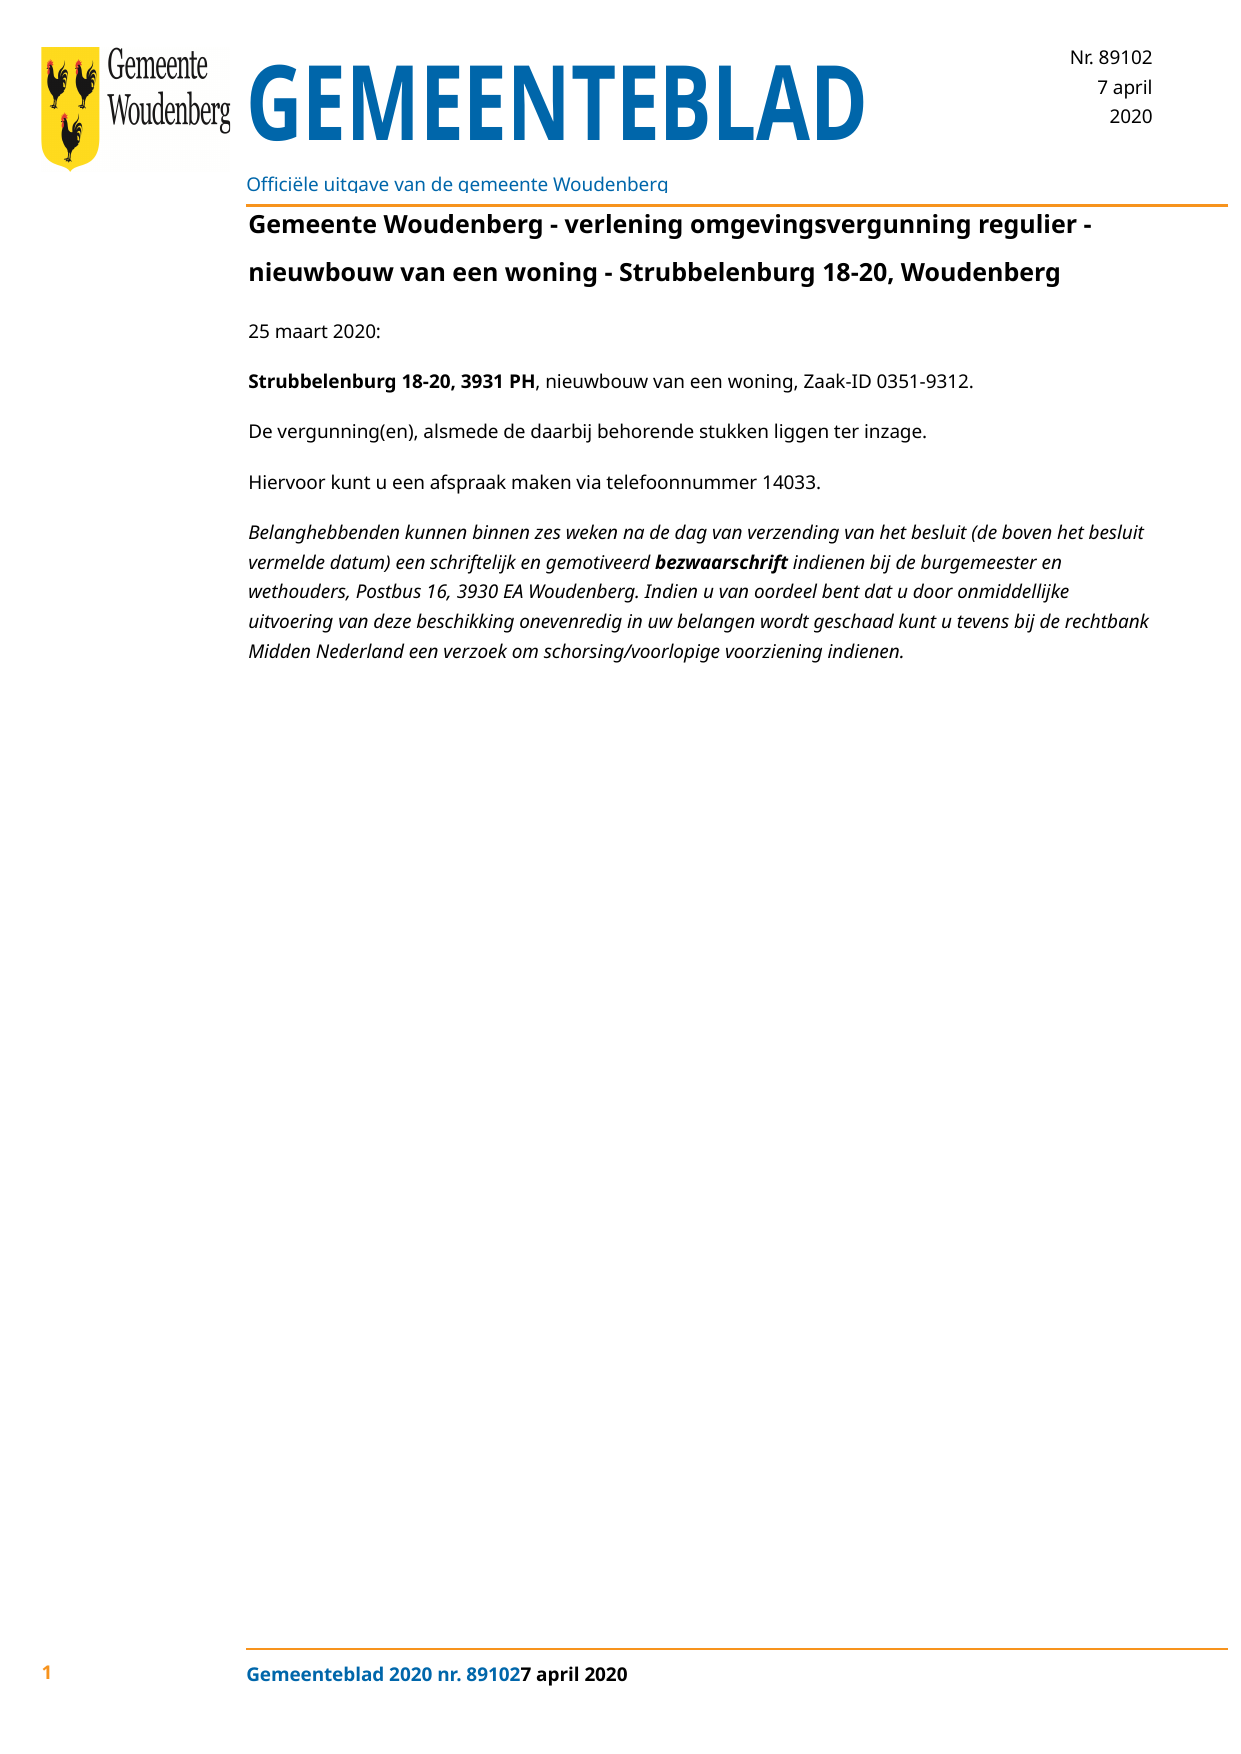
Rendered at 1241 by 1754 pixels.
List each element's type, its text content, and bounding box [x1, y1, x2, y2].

text Belanghebbenden kunnen binnen zes weken na de dag van verzending van het besluit (de boven het besluit vermelde datum) een schriftelijk en gemotiveerd bezwaarschrift indienen bij de burgemeester en wethouders, Postbus 16, 3930 EA Woudenberg. Indien u van oordeel bent dat u door onmiddellijke uitvoering van deze beschikking onevenredig in uw belangen wordt geschaad kunt u tevens bij de rechtbank Midden Nederland een verzoek om schorsing/voorlopige voorziening indienen. [248, 519, 1152, 664]
text De vergunning(en), alsmede de daarbij behorende stukken liggen ter inzage. [248, 419, 1152, 444]
text 25 maart 2020: [248, 318, 1152, 344]
text Gemeente Woudenberg - verlening omgevingsvergunning regulier - nieuwbouw van een woning - Strubbelenburg 18-20, Woudenberg [248, 207, 1152, 288]
picture [41, 47, 231, 172]
text Strubbelenburg 18-20, 3931 PH, nieuwbouw van een woning, Zaak-ID 0351-9312. [248, 368, 1152, 394]
text Hiervoor kunt u een afspraak maken via telefoonnummer 14033. [248, 469, 1152, 495]
